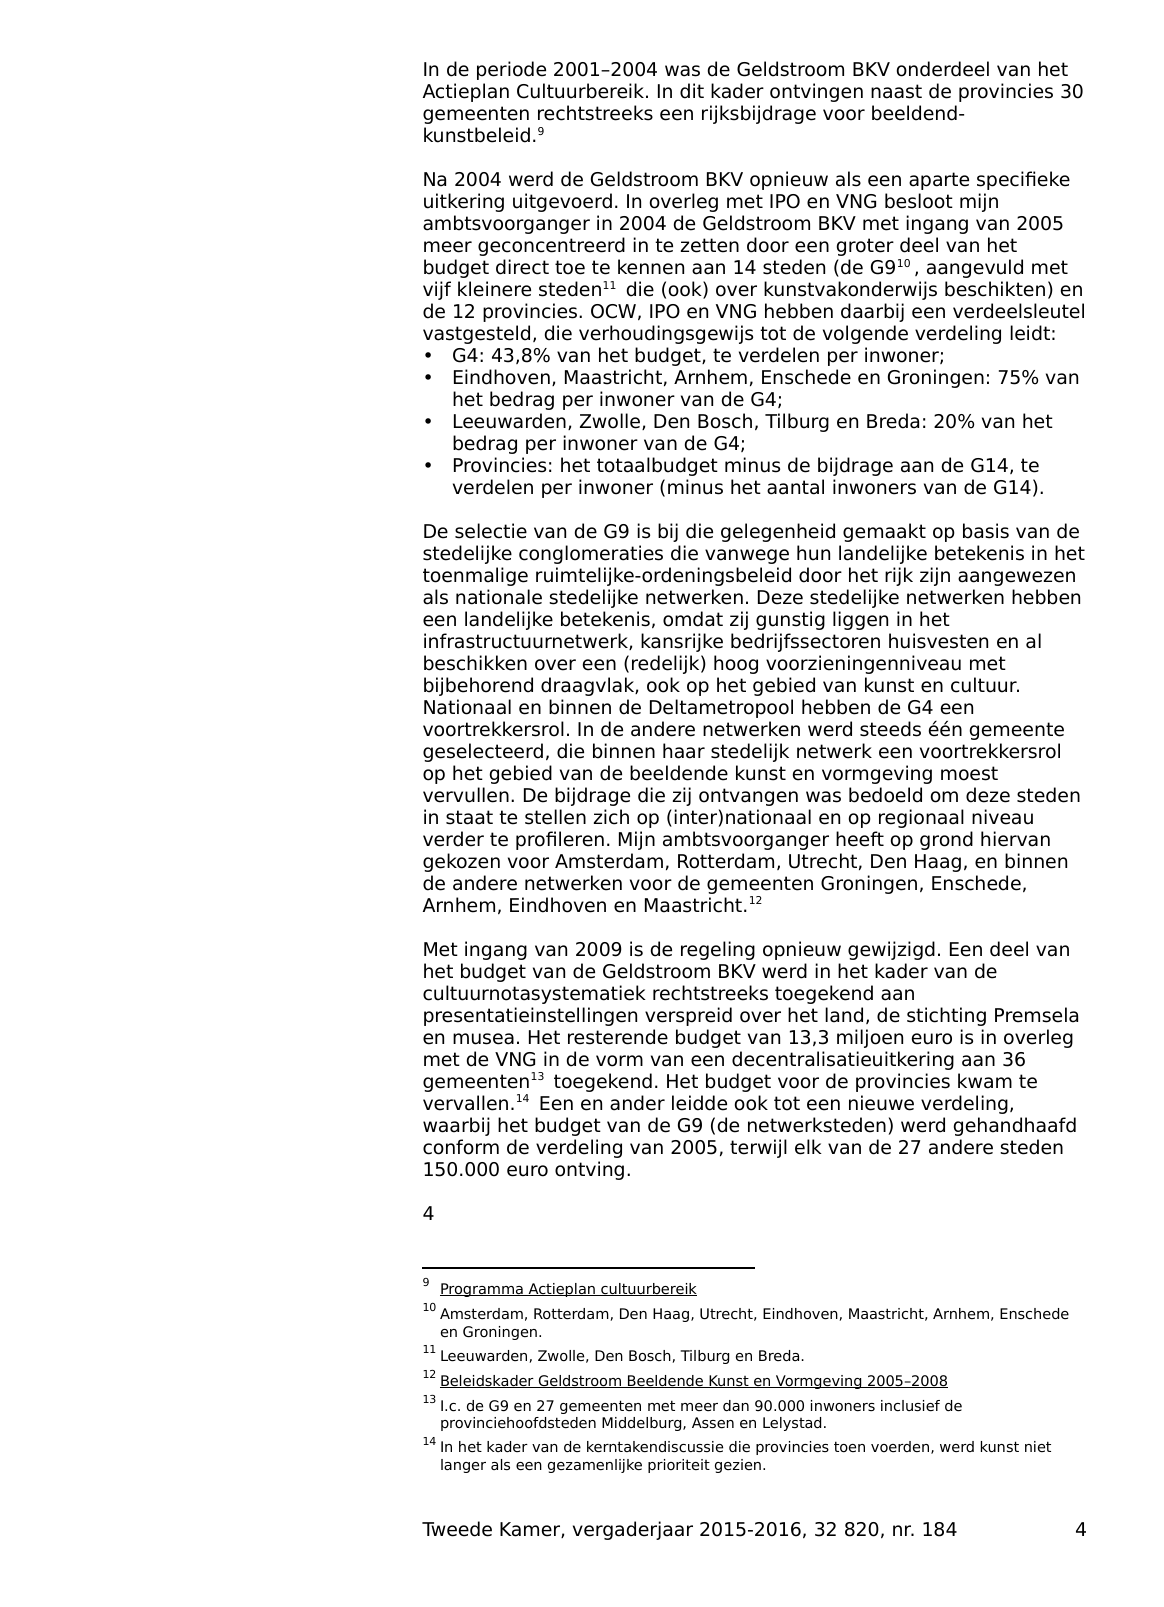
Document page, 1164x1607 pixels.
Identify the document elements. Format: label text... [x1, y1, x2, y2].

text In de periode 2001–2004 was de Geldstroom BKV onderdeel van het Actieplan Cultuurbereik. In dit kader ontvingen naast de provincies 30 gemeenten rechtstreeks een rijksbijdrage voor beeldend-kunstbeleid. [422, 59, 1087, 147]
text In het kader van de kerntakendiscussie die provincies toen voerden, werd kunst niet langer als een gezamenlijke prioriteit gezien. [422, 1435, 1087, 1474]
text 4 [422, 1203, 1087, 1225]
text Amsterdam, Rotterdam, Den Haag, Utrecht, Eindhoven, Maastricht, Arnhem, Enschede en Groningen. [422, 1302, 1087, 1341]
text • Eindhoven, Maastricht, Arnhem, Enschede en Groningen: 75% van het bedrag per inwoner van de G4; [422, 367, 1087, 411]
text • Provincies: het totaalbudget minus de bijdrage aan de G14, te verdelen per inwoner (minus het aantal inwoners van de G14). [422, 455, 1087, 499]
text Leeuwarden, Zwolle, Den Bosch, Tilburg en Breda. [422, 1343, 1087, 1366]
text • G4: 43,8% van het budget, te verdelen per inwoner; [422, 345, 1087, 367]
text Met ingang van 2009 is de regeling opnieuw gewijzigd. Een deel van het budget van de Geldstroom BKV werd in het kader van de cultuurnotasystematiek rechtstreeks toegekend aan presentatieinstellingen verspreid over het land, de stichting Premsela en musea. Het resterende budget van 13,3 miljoen euro is in overleg met de VNG in de vorm van een decentralisatieuitkering aan 36 gemeenten toegekend. Het budget voor de provincies kwam te vervallen. Een en ander leidde ook tot een nieuwe verdeling, waarbij het budget van de G9 (de netwerksteden) werd gehandhaafd conform de verdeling van 2005, terwijl elk van de 27 andere steden 150.000 euro ontving. [422, 939, 1087, 1181]
text De selectie van de G9 is bij die gelegenheid gemaakt op basis van de stedelijke conglomeraties die vanwege hun landelijke betekenis in het toenmalige ruimtelijke-ordeningsbeleid door het rijk zijn aangewezen als nationale stedelijke netwerken. Deze stedelijke netwerken hebben een landelijke betekenis, omdat zij gunstig liggen in het infrastructuurnetwerk, kansrijke bedrijfssectoren huisvesten en al beschikken over een (redelijk) hoog voorzieningenniveau met bijbehorend draagvlak, ook op het gebied van kunst en cultuur. Nationaal en binnen de Deltametropool hebben de G4 een voortrekkersrol. In de andere netwerken werd steeds één gemeente geselecteerd, die binnen haar stedelijk netwerk een voortrekkersrol op het gebied van de beeldende kunst en vormgeving moest vervullen. De bijdrage die zij ontvangen was bedoeld om deze steden in staat te stellen zich op (inter)nationaal en op regionaal niveau verder te profileren. Mijn ambtsvoorganger heeft op grond hiervan gekozen voor Amsterdam, Rotterdam, Utrecht, Den Haag, en binnen de andere netwerken voor de gemeenten Groningen, Enschede, Arnhem, Eindhoven en Maastricht. [422, 521, 1087, 917]
text • Leeuwarden, Zwolle, Den Bosch, Tilburg en Breda: 20% van het bedrag per inwoner van de G4; [422, 411, 1087, 455]
text Beleidskader Geldstroom Beeldende Kunst en Vormgeving 2005–2008 [422, 1368, 1087, 1391]
text Programma Actieplan cultuurbereik [422, 1277, 1087, 1299]
text I.c. de G9 en 27 gemeenten met meer dan 90.000 inwoners inclusief de provinciehoofdsteden Middelburg, Assen en Lelystad. [422, 1393, 1087, 1432]
text Na 2004 werd de Geldstroom BKV opnieuw als een aparte specifieke uitkering uitgevoerd. In overleg met IPO en VNG besloot mijn ambtsvoorganger in 2004 de Geldstroom BKV met ingang van 2005 meer geconcentreerd in te zetten door een groter deel van het budget direct toe te kennen aan 14 steden (de G9, aangevuld met vijf kleinere steden die (ook) over kunstvakonderwijs beschikten) en de 12 provincies. OCW, IPO en VNG hebben daarbij een verdeelsleutel vastgesteld, die verhoudingsgewijs tot de volgende verdeling leidt: [422, 169, 1087, 345]
